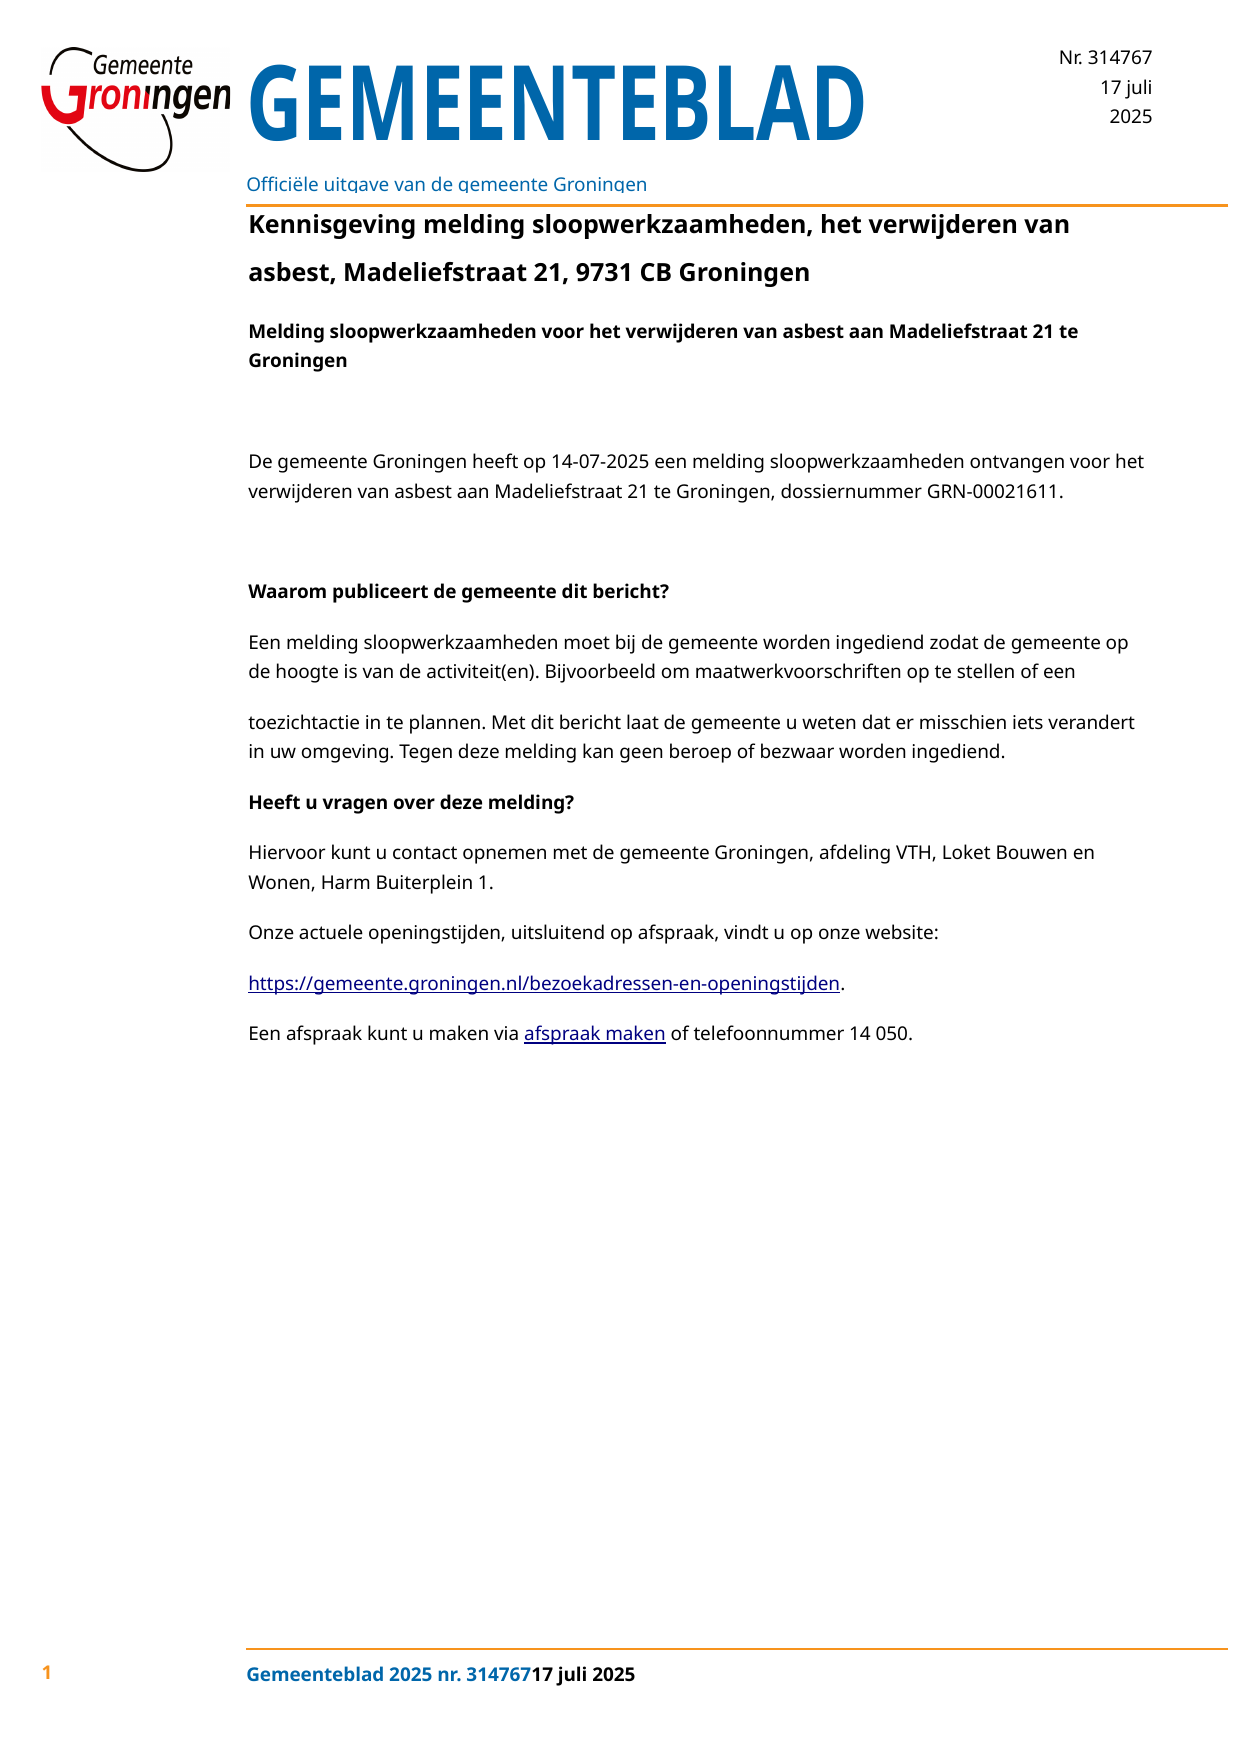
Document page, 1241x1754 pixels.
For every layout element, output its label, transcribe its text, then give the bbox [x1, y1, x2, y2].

text Hiervoor kunt u contact opnemen met de gemeente Groningen, afdeling VTH, Loket Bouwen en Wonen, Harm Buiterplein 1. [248, 839, 1152, 895]
text Een afspraak kunt u maken via afspraak maken of telefoonnummer 14 050. [248, 1020, 1152, 1046]
text Heeft u vragen over deze melding? [248, 789, 1152, 815]
text Waarom publiceert de gemeente dit bericht? [248, 579, 1152, 604]
text Onze actuele openingstijden, uitsluitend op afspraak, vindt u op onze website: [248, 919, 1152, 945]
text De gemeente Groningen heeft op 14-07-2025 een melding sloopwerkzaamheden ontvangen voor het verwijderen van asbest aan Madeliefstraat 21 te Groningen, dossiernummer GRN-00021611. [248, 448, 1152, 504]
text Kennisgeving melding sloopwerkzaamheden, het verwijderen van asbest, Madeliefstraat 21, 9731 CB Groningen [248, 207, 1152, 288]
text toezichtactie in te plannen. Met dit bericht laat de gemeente u weten dat er misschien iets verandert in uw omgeving. Tegen deze melding kan geen beroep of bezwaar worden ingediend. [248, 709, 1152, 764]
text https://gemeente.groningen.nl/bezoekadressen-en-openingstijden. [248, 970, 1152, 996]
picture [41, 47, 231, 172]
text Melding sloopwerkzaamheden voor het verwijderen van asbest aan Madeliefstraat 21 te Groningen [248, 318, 1152, 373]
text Een melding sloopwerkzaamheden moet bij de gemeente worden ingediend zodat de gemeente op de hoogte is van de activiteit(en). Bijvoorbeeld om maatwerkvoorschriften op te stellen of een [248, 629, 1152, 684]
